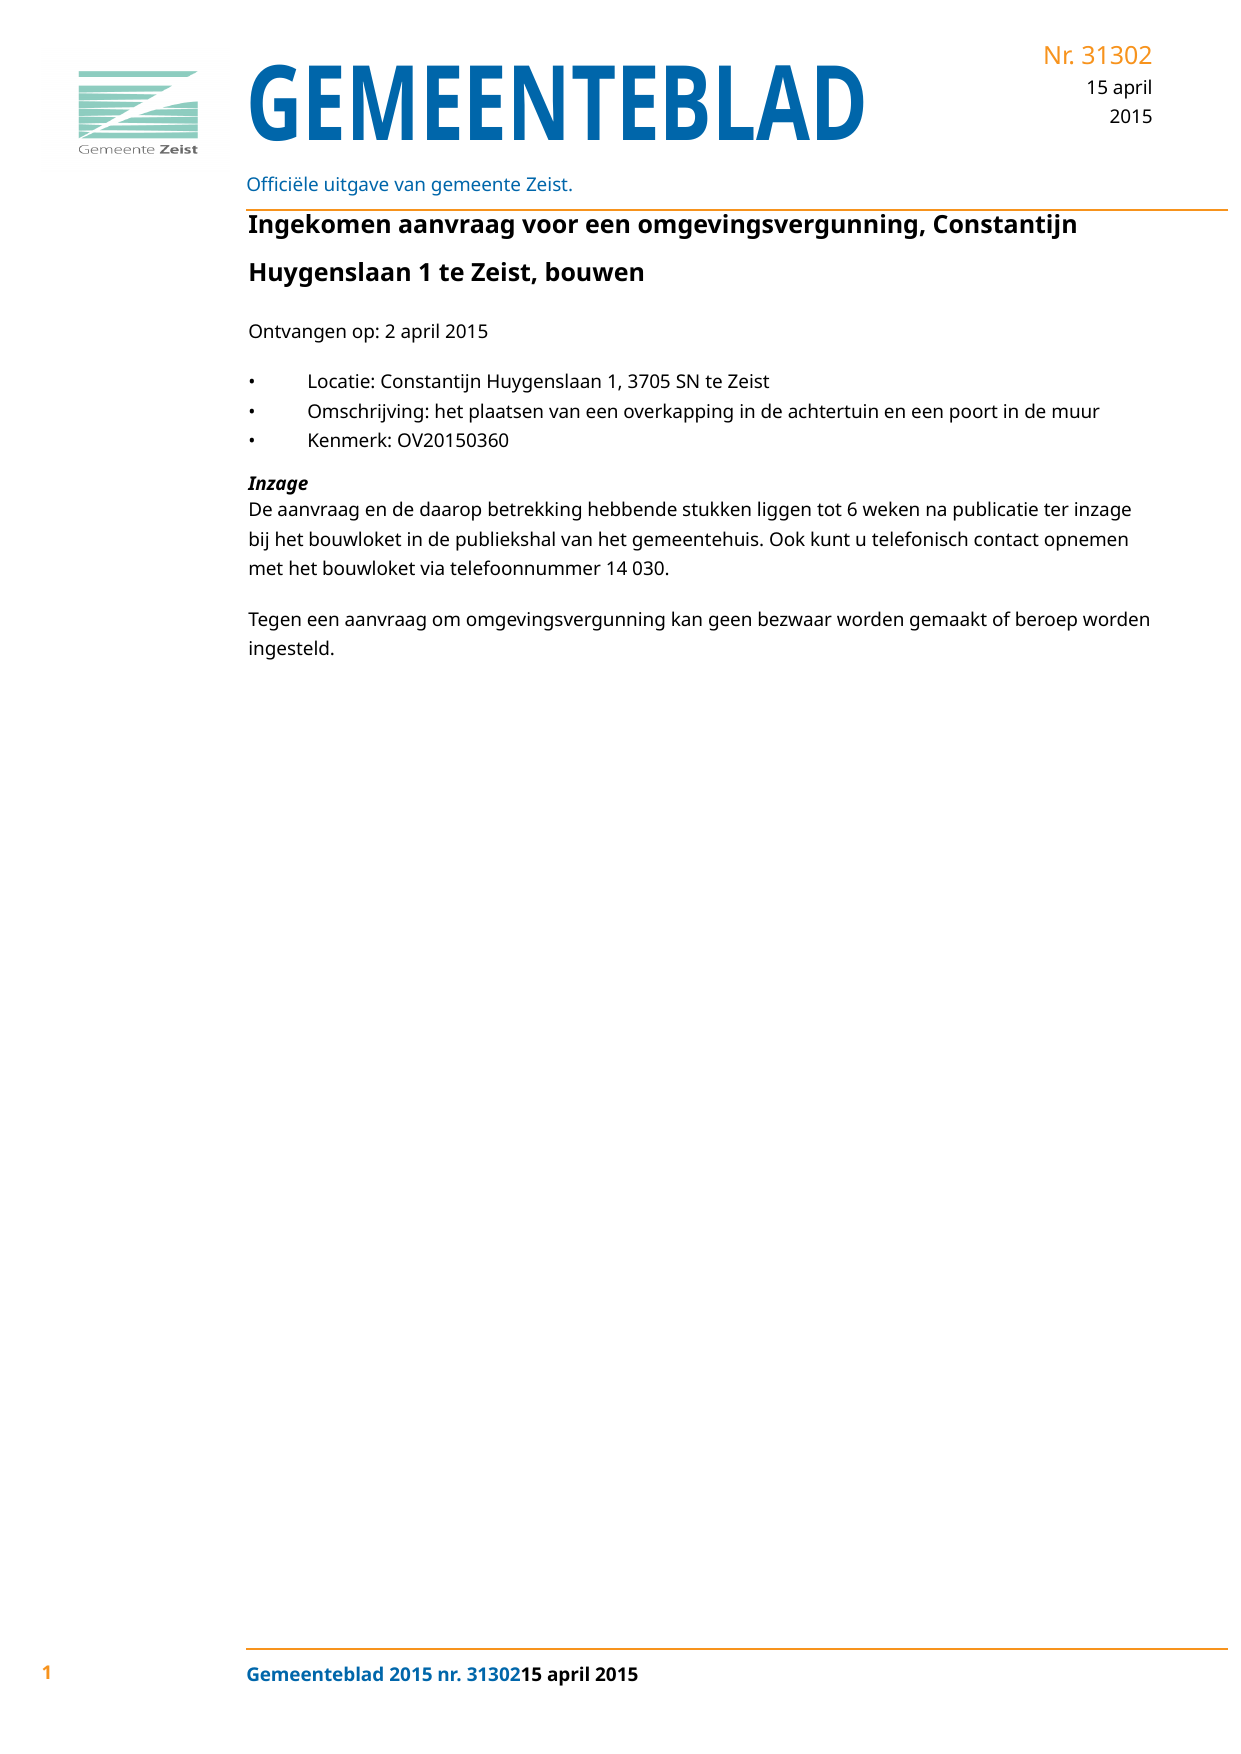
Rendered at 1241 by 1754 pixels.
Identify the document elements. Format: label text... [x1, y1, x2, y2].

list Kenmerk: OV20150360 [248, 427, 1152, 453]
text Tegen een aanvraag om omgevingsvergunning kan geen bezwaar worden gemaakt of beroep worden ingesteld. [248, 606, 1152, 661]
text Ontvangen op: 2 april 2015 [248, 318, 1152, 344]
text Ingekomen aanvraag voor een omgevingsvergunning, Constantijn Huygenslaan 1 te Zeist, bouwen [248, 211, 1152, 288]
list Locatie: Constantijn Huygenslaan 1, 3705 SN te Zeist [248, 368, 1152, 394]
picture [41, 47, 231, 172]
text De aanvraag en de daarop betrekking hebbende stukken liggen tot 6 weken na publicatie ter inzage bij het bouwloket in de publiekshal van het gemeentehuis. Ook kunt u telefonisch contact opnemen met het bouwloket via telefoonnummer 14 030. [248, 496, 1152, 581]
list Omschrijving: het plaatsen van een overkapping in de achtertuin en een poort in de muur [248, 398, 1152, 424]
text Inzage [248, 471, 1152, 496]
